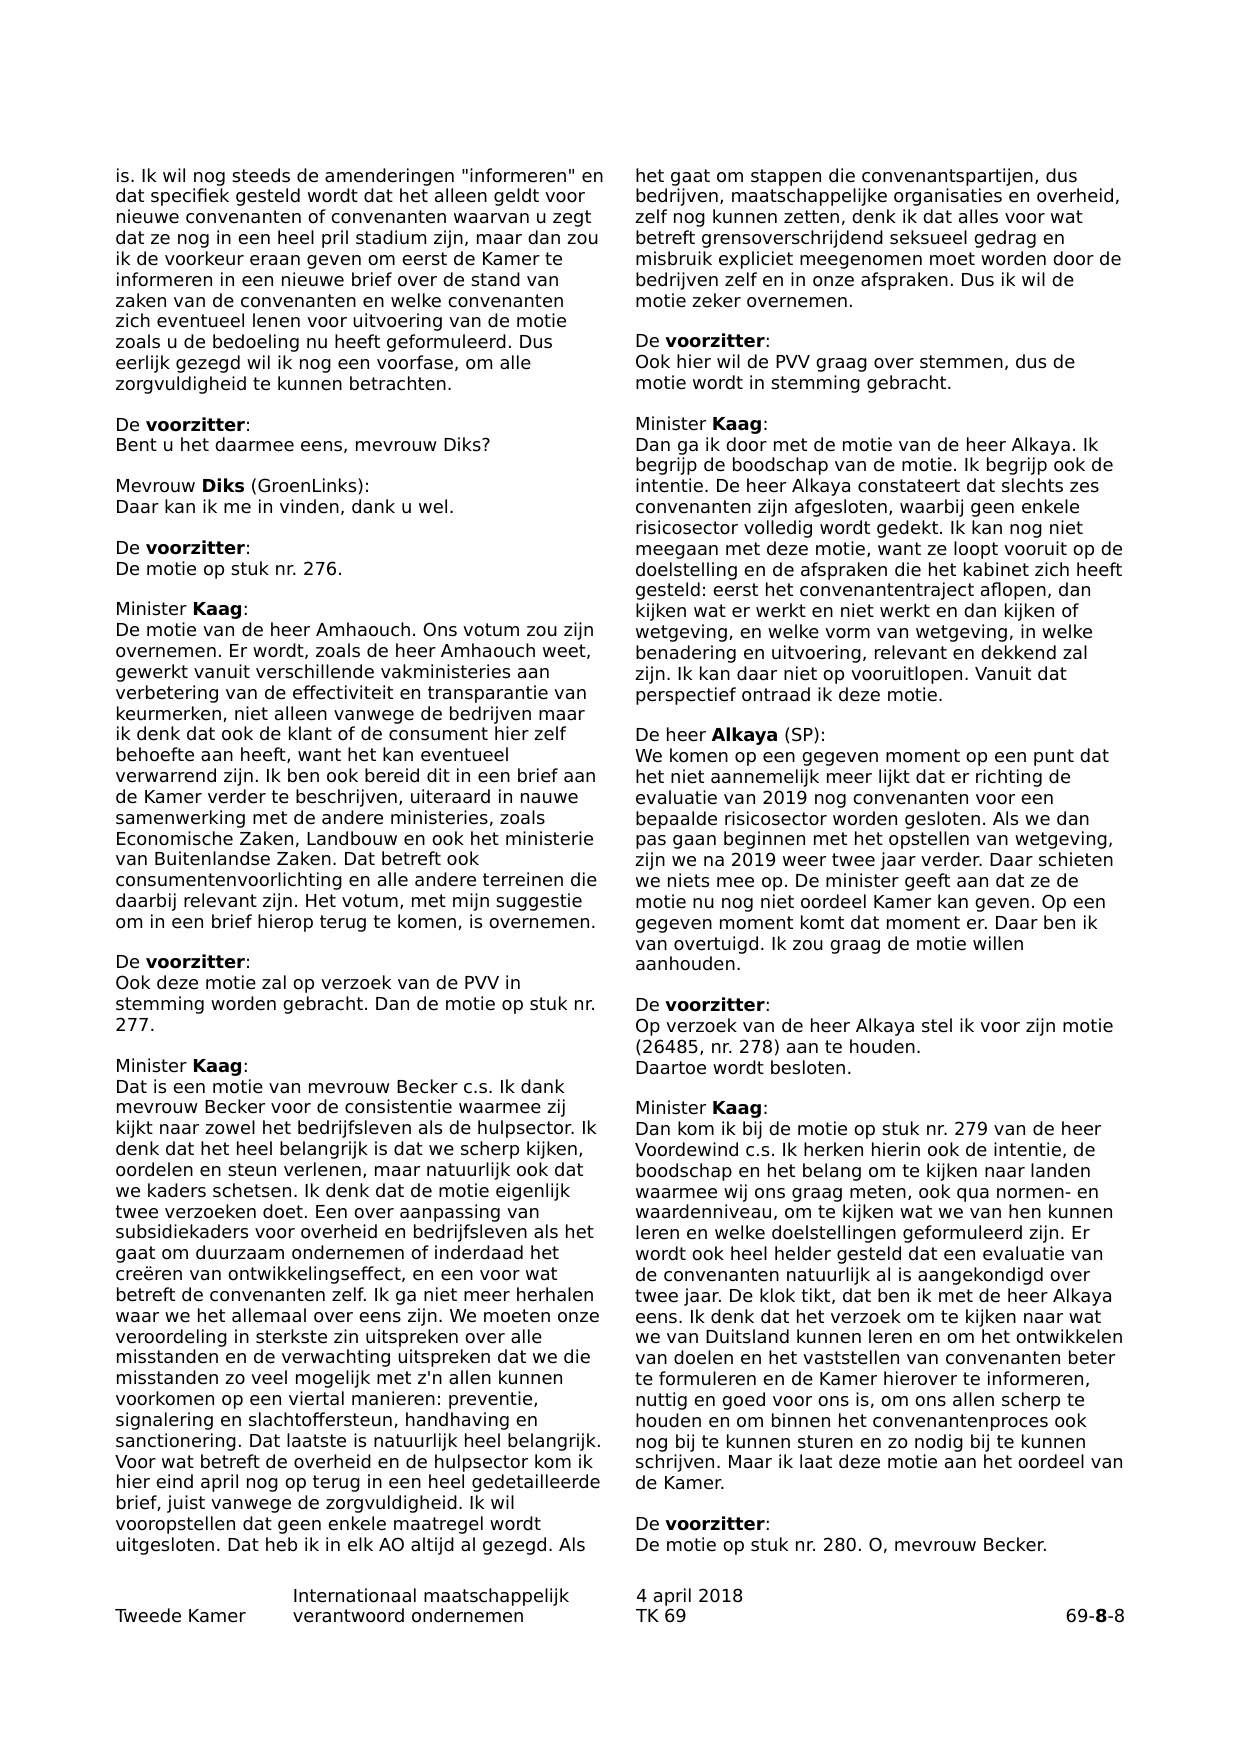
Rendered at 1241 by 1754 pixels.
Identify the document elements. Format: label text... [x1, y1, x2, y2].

text Dan ga ik door met de motie van de heer Alkaya. Ik begrijp de boodschap van de motie. Ik begrijp ook de intentie. De heer Alkaya constateert dat slechts zes convenanten zijn afgesloten, waarbij geen enkele risicosector volledig wordt gedekt. Ik kan nog niet meegaan met deze motie, want ze loopt vooruit op de doelstelling en de afspraken die het kabinet zich heeft gesteld: eerst het convenantentraject aflopen, dan kijken wat er werkt en niet werkt en dan kijken of wetgeving, en welke vorm van wetgeving, in welke benadering en uitvoering, relevant en dekkend zal zijn. Ik kan daar niet op vooruitlopen. Vanuit dat perspectief ontraad ik deze motie. [635, 434, 1125, 705]
text Daar kan ik me in vinden, dank u wel. [115, 497, 605, 518]
text Minister Kaag: [635, 413, 1125, 434]
text Dat is een motie van mevrouw Becker c.s. Ik dank mevrouw Becker voor de consistentie waarmee zij kijkt naar zowel het bedrijfsleven als de hulpsector. Ik denk dat het heel belangrijk is dat we scherp kijken, oordelen en steun verlenen, maar natuurlijk ook dat we kaders schetsen. Ik denk dat de motie eigenlijk twee verzoeken doet. Een over aanpassing van subsidiekaders voor overheid en bedrijfsleven als het gaat om duurzaam ondernemen of inderdaad het creëren van ontwikkelingseffect, en een voor wat betreft de convenanten zelf. Ik ga niet meer herhalen waar we het allemaal over eens zijn. We moeten onze veroordeling in sterkste zin uitspreken over alle misstanden en de verwachting uitspreken dat we die misstanden zo veel mogelijk met z'n allen kunnen voorkomen op een viertal manieren: preventie, signalering en slachtoffersteun, handhaving en sanctionering. Dat laatste is natuurlijk heel belangrijk. Voor wat betreft de overheid en de hulpsector kom ik hier eind april nog op terug in een heel gedetailleerde brief, juist vanwege de zorgvuldigheid. Ik wil vooropstellen dat geen enkele maatregel wordt uitgesloten. Dat heb ik in elk AO altijd al gezegd. Als [115, 1076, 605, 1556]
text De motie op stuk nr. 276. [115, 558, 605, 579]
text De motie van de heer Amhaouch. Ons votum zou zijn overnemen. Er wordt, zoals de heer Amhaouch weet, gewerkt vanuit verschillende vakministeries aan verbetering van de effectiviteit en transparantie van keurmerken, niet alleen vanwege de bedrijven maar ik denk dat ook de klant of de consument hier zelf behoefte aan heeft, want het kan eventueel verwarrend zijn. Ik ben ook bereid dit in een brief aan de Kamer verder te beschrijven, uiteraard in nauwe samenwerking met de andere ministeries, zoals Economische Zaken, Landbouw en ook het ministerie van Buitenlandse Zaken. Dat betreft ook consumentenvoorlichting en alle andere terreinen die daarbij relevant zijn. Het votum, met mijn suggestie om in een brief hierop terug te komen, is overnemen. [115, 620, 605, 932]
text De voorzitter: [635, 995, 1125, 1016]
text Minister Kaag: [115, 1056, 605, 1076]
text is. Ik wil nog steeds de amenderingen "informeren" en dat specifiek gesteld wordt dat het alleen geldt voor nieuwe convenanten of convenanten waarvan u zegt dat ze nog in een heel pril stadium zijn, maar dan zou ik de voorkeur eraan geven om eerst de Kamer te informeren in een nieuwe brief over de stand van zaken van de convenanten en welke convenanten zich eventueel lenen voor uitvoering van de motie zoals u de bedoeling nu heeft geformuleerd. Dus eerlijk gezegd wil ik nog een voorfase, om alle zorgvuldigheid te kunnen betrachten. [115, 165, 605, 394]
text Bent u het daarmee eens, mevrouw Diks? [115, 435, 605, 456]
text Ook hier wil de PVV graag over stemmen, dus de motie wordt in stemming gebracht. [635, 352, 1125, 393]
text De motie op stuk nr. 280. O, mevrouw Becker. [635, 1535, 1125, 1556]
text De voorzitter: [635, 1514, 1125, 1535]
text De voorzitter: [115, 414, 605, 435]
text Ook deze motie zal op verzoek van de PVV in stemming worden gebracht. Dan de motie op stuk nr. 277. [115, 973, 605, 1036]
text De voorzitter: [635, 331, 1125, 352]
text Daartoe wordt besloten. [635, 1057, 1125, 1078]
text Mevrouw Diks (GroenLinks): [115, 476, 605, 497]
text Dan kom ik bij de motie op stuk nr. 279 van de heer Voordewind c.s. Ik herken hierin ook de intentie, de boodschap en het belang om te kijken naar landen waarmee wij ons graag meten, ook qua normen- en waardenniveau, om te kijken wat we van hen kunnen leren en welke doelstellingen geformuleerd zijn. Er wordt ook heel helder gesteld dat een evaluatie van de convenanten natuurlijk al is aangekondigd over twee jaar. De klok tikt, dat ben ik met de heer Alkaya eens. Ik denk dat het verzoek om te kijken naar wat we van Duitsland kunnen leren en om het ontwikkelen van doelen en het vaststellen van convenanten beter te formuleren en de Kamer hierover te informeren, nuttig en goed voor ons is, om ons allen scherp te houden en om binnen het convenantenproces ook nog bij te kunnen sturen en zo nodig bij te kunnen schrijven. Maar ik laat deze motie aan het oordeel van de Kamer. [635, 1119, 1125, 1494]
text We komen op een gegeven moment op een punt dat het niet aannemelijk meer lijkt dat er richting de evaluatie van 2019 nog convenanten voor een bepaalde risicosector worden gesloten. Als we dan pas gaan beginnen met het opstellen van wetgeving, zijn we na 2019 weer twee jaar verder. Daar schieten we niets mee op. De minister geeft aan dat ze de motie nu nog niet oordeel Kamer kan geven. Op een gegeven moment komt dat moment er. Daar ben ik van overtuigd. Ik zou graag de motie willen aanhouden. [635, 746, 1125, 975]
text De voorzitter: [115, 952, 605, 973]
text Op verzoek van de heer Alkaya stel ik voor zijn motie (26485, nr. 278) aan te houden. [635, 1016, 1125, 1057]
text De heer Alkaya (SP): [635, 725, 1125, 746]
text Minister Kaag: [115, 599, 605, 620]
text De voorzitter: [115, 538, 605, 558]
text het gaat om stappen die convenantspartijen, dus bedrijven, maatschappelijke organisaties en overheid, zelf nog kunnen zetten, denk ik dat alles voor wat betreft grensoverschrijdend seksueel gedrag en misbruik expliciet meegenomen moet worden door de bedrijven zelf en in onze afspraken. Dus ik wil de motie zeker overnemen. [635, 165, 1125, 311]
text Minister Kaag: [635, 1098, 1125, 1119]
